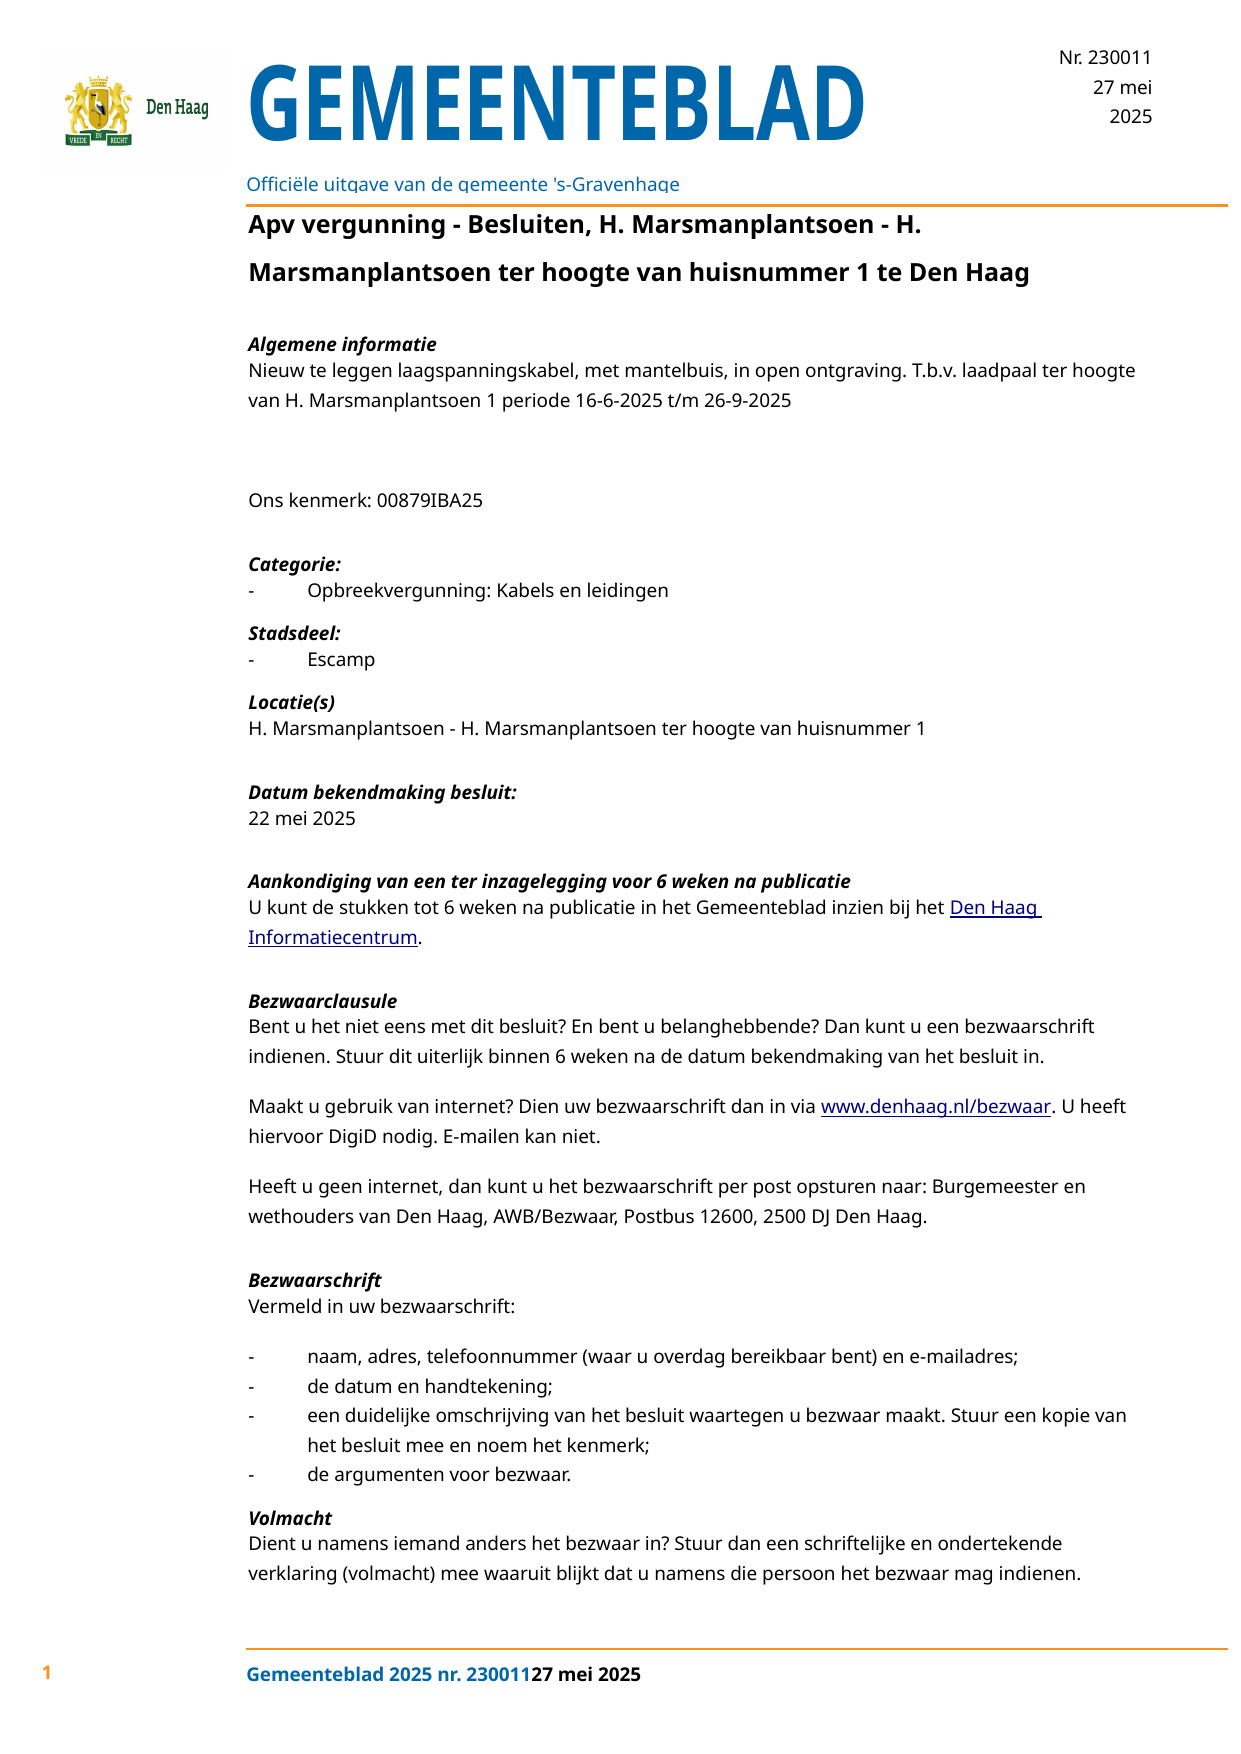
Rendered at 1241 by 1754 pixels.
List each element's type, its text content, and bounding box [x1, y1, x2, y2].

list de argumenten voor bezwaar. [248, 1462, 1152, 1487]
text Bent u het niet eens met dit besluit? En bent u belanghebbende? Dan kunt u een bezwaarschrift indienen. Stuur dit uiterlijk binnen 6 weken na de datum bekendmaking van het besluit in. [248, 1014, 1152, 1069]
text Bezwaarclausule [248, 988, 1152, 1014]
list Opbreekvergunning: Kabels en leidingen [248, 577, 1152, 603]
text Algemene informatie [248, 331, 1152, 357]
text H. Marsmanplantsoen - H. Marsmanplantsoen ter hoogte van huisnummer 1 [248, 715, 1152, 741]
text Stadsdeel: [248, 620, 1152, 646]
text Nieuw te leggen laagspanningskabel, met mantelbuis, in open ontgraving. T.b.v. laadpaal ter hoogte van H. Marsmanplantsoen 1 periode 16-6-2025 t/m 26-9-2025 [248, 357, 1152, 412]
text Categorie: [248, 552, 1152, 577]
text Apv vergunning - Besluiten, H. Marsmanplantsoen - H. Marsmanplantsoen ter hoogte van huisnummer 1 te Den Haag [248, 207, 1152, 288]
text Vermeld in uw bezwaarschrift: [248, 1293, 1152, 1319]
text 22 mei 2025 [248, 805, 1152, 830]
text Ons kenmerk: 00879IBA25 [248, 488, 1152, 513]
text U kunt de stukken tot 6 weken na publicatie in het Gemeenteblad inzien bij het Den Haag Informatiecentrum. [248, 894, 1152, 950]
text Aankondiging van een ter inzagelegging voor 6 weken na publicatie [248, 869, 1152, 894]
picture [41, 47, 231, 172]
list naam, adres, telefoonnummer (waar u overdag bereikbaar bent) en e-mailadres; [248, 1343, 1152, 1369]
list de datum en handtekening; [248, 1373, 1152, 1399]
list een duidelijke omschrijving van het besluit waartegen u bezwaar maakt. Stuur een kopie van het besluit mee en noem het kenmerk; [248, 1402, 1152, 1458]
text Datum bekendmaking besluit: [248, 779, 1152, 805]
text Bezwaarschrift [248, 1267, 1152, 1293]
text Heeft u geen internet, dan kunt u het bezwaarschrift per post opsturen naar: Burgemeester en wethouders van Den Haag, AWB/Bezwaar, Postbus 12600, 2500 DJ Den Haag. [248, 1174, 1152, 1229]
text Dient u namens iemand anders het bezwaar in? Stuur dan een schriftelijke en ondertekende verklaring (volmacht) mee waaruit blijkt dat u namens die persoon het bezwaar mag indienen. [248, 1531, 1152, 1586]
list Escamp [248, 646, 1152, 672]
text Volmacht [248, 1505, 1152, 1531]
text Maakt u gebruik van internet? Dien uw bezwaarschrift dan in via www.denhaag.nl/bezwaar. U heeft hiervoor DigiD nodig. E-mailen kan niet. [248, 1094, 1152, 1149]
text Locatie(s) [248, 689, 1152, 715]
